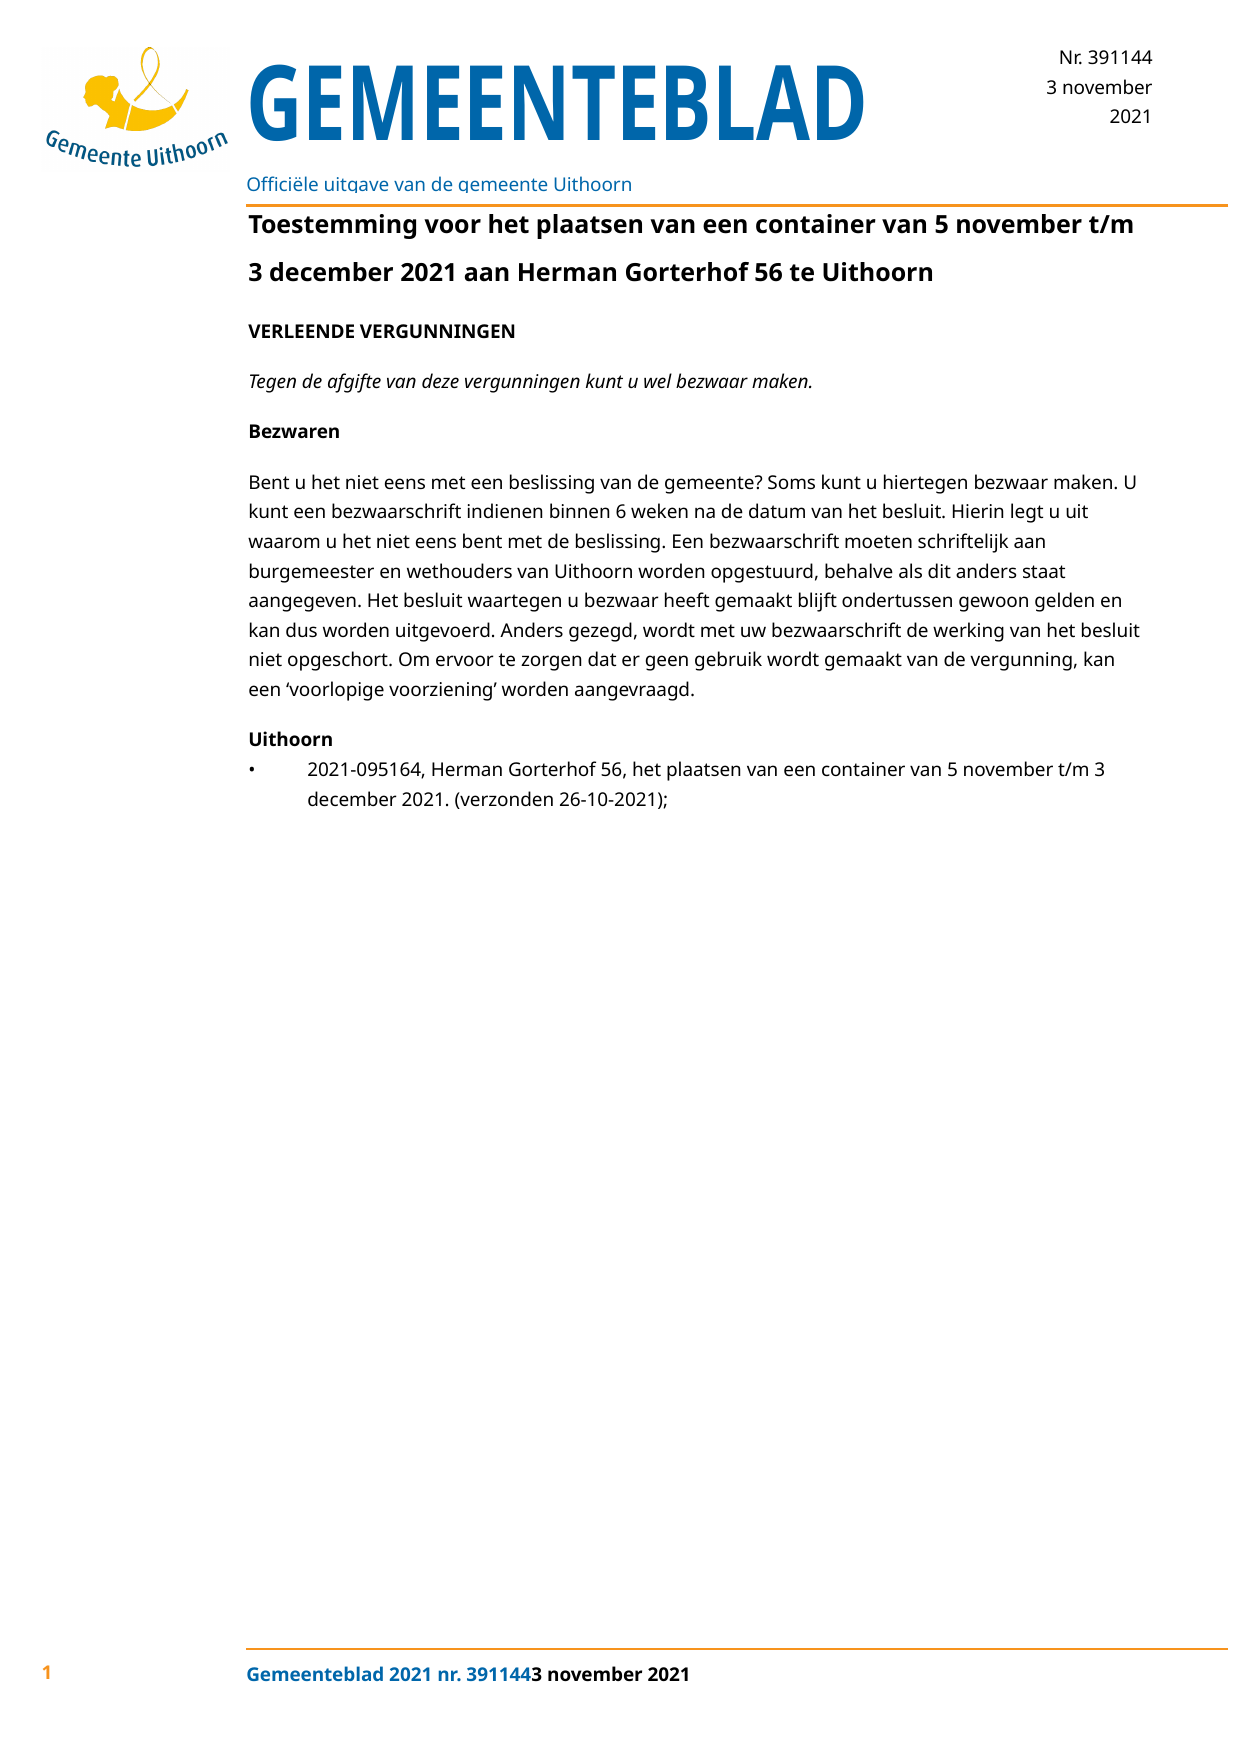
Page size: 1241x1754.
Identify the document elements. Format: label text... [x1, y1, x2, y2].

text Toestemming voor het plaatsen van een container van 5 november t/m 3 december 2021 aan Herman Gorterhof 56 te Uithoorn [248, 207, 1152, 288]
text Bezwaren [248, 419, 1152, 444]
text Bent u het niet eens met een beslissing van de gemeente? Soms kunt u hiertegen bezwaar maken. U kunt een bezwaarschrift indienen binnen 6 weken na de datum van het besluit. Hierin legt u uit waarom u het niet eens bent met de beslissing. Een bezwaarschrift moeten schriftelijk aan burgemeester en wethouders van Uithoorn worden opgestuurd, behalve als dit anders staat aangegeven. Het besluit waartegen u bezwaar heeft gemaakt blijft ondertussen gewoon gelden en kan dus worden uitgevoerd. Anders gezegd, wordt met uw bezwaarschrift de werking van het besluit niet opgeschort. Om ervoor te zorgen dat er geen gebruik wordt gemaakt van de vergunning, kan een ‘voorlopige voorziening’ worden aangevraagd. [248, 469, 1152, 702]
text Tegen de afgifte van deze vergunningen kunt u wel bezwaar maken. [248, 368, 1152, 394]
list 2021-095164, Herman Gorterhof 56, het plaatsen van een container van 5 november t/m 3 december 2021. (verzonden 26-10-2021); [248, 756, 1152, 812]
picture [41, 47, 231, 172]
text VERLEENDE VERGUNNINGEN [248, 318, 1152, 344]
text Uithoorn [248, 727, 1152, 752]
